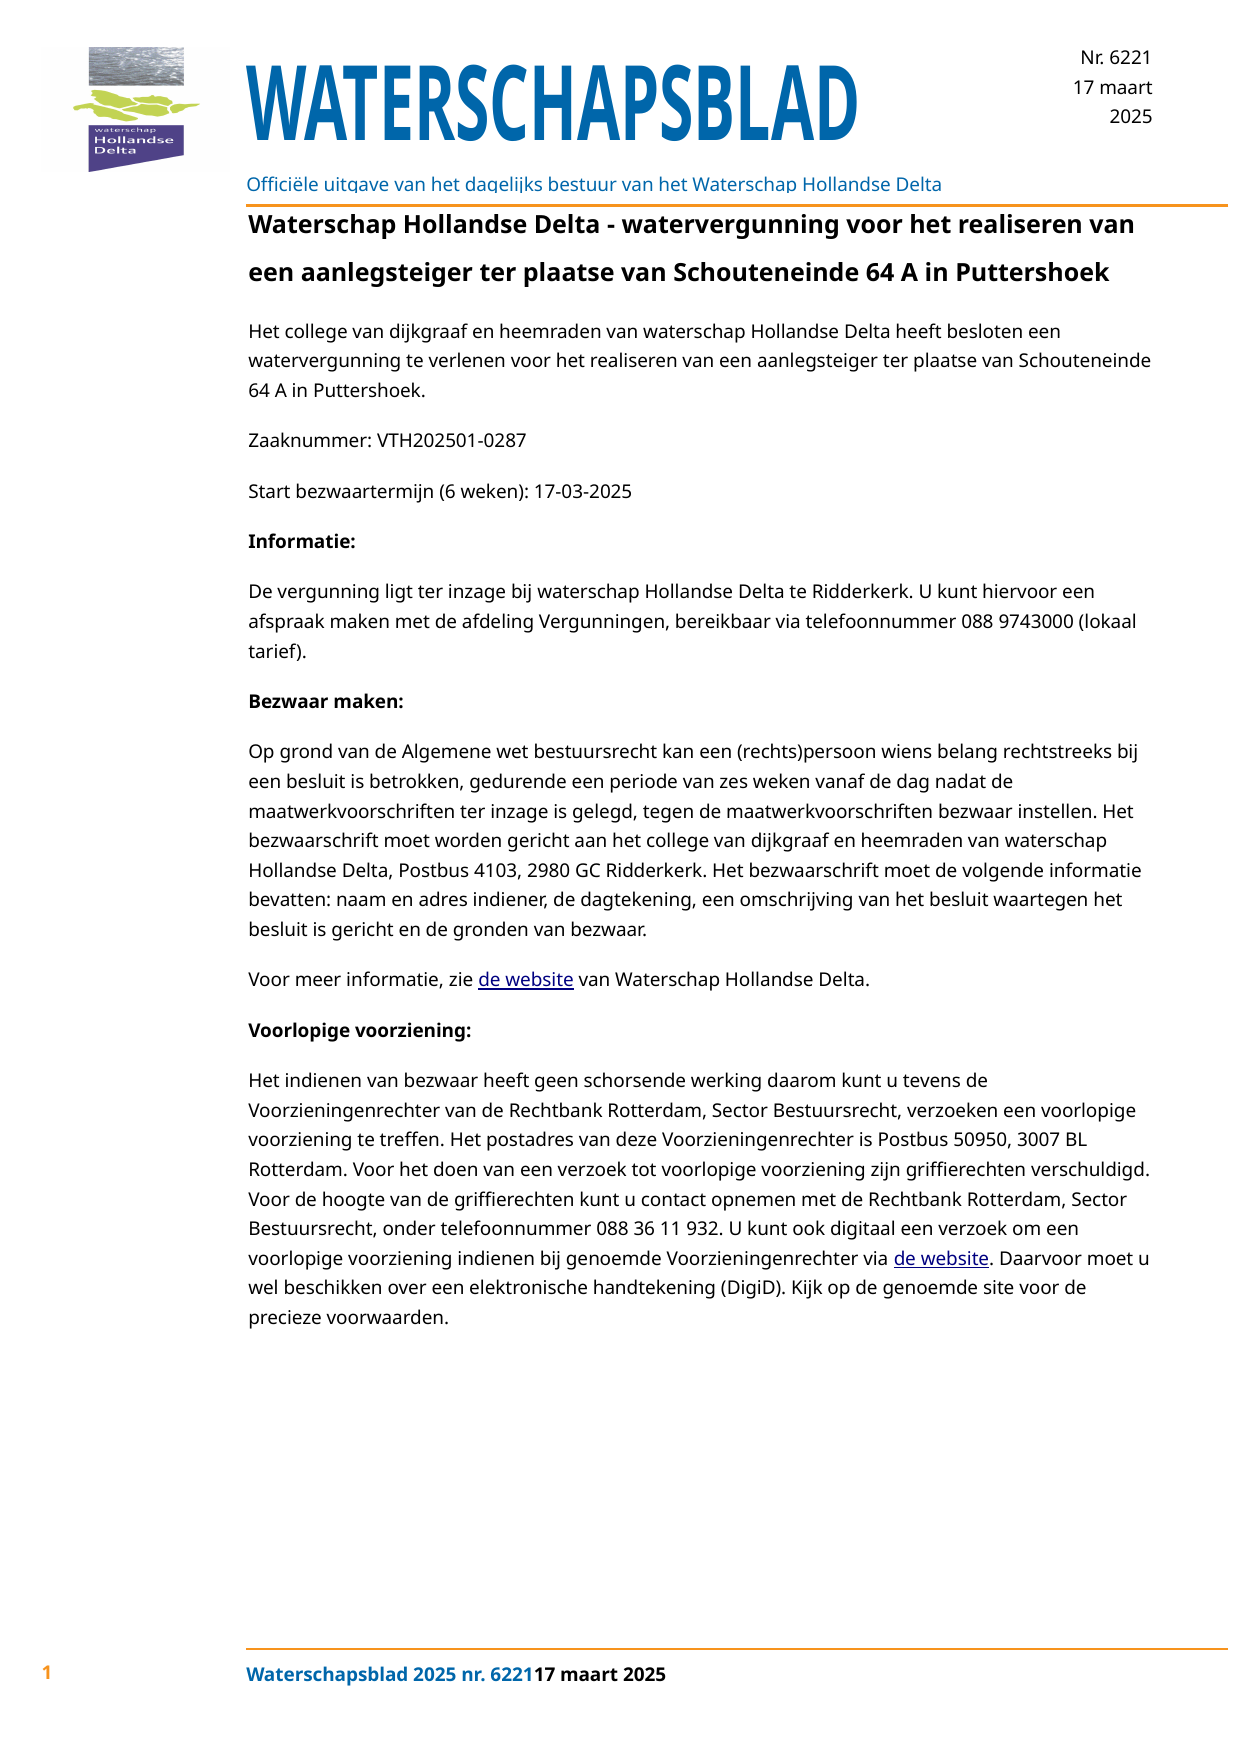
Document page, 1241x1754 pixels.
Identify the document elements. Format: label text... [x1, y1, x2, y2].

text Start bezwaartermijn (6 weken): 17-03-2025 [248, 478, 1152, 504]
text Het college van dijkgraaf en heemraden van waterschap Hollandse Delta heeft besloten een watervergunning te verlenen voor het realiseren van een aanlegsteiger ter plaatse van Schouteneinde 64 A in Puttershoek. [248, 318, 1152, 403]
text Het indienen van bezwaar heeft geen schorsende werking daarom kunt u tevens de Voorzieningenrechter van de Rechtbank Rotterdam, Sector Bestuursrecht, verzoeken een voorlopige voorziening te treffen. Het postadres van deze Voorzieningenrechter is Postbus 50950, 3007 BL Rotterdam. Voor het doen van een verzoek tot voorlopige voorziening zijn griffierechten verschuldigd. Voor de hoogte van de griffierechten kunt u contact opnemen met de Rechtbank Rotterdam, Sector Bestuursrecht, onder telefoonnummer 088 36 11 932. U kunt ook digitaal een verzoek om een voorlopige voorziening indienen bij genoemde Voorzieningenrechter via de website. Daarvoor moet u wel beschikken over een elektronische handtekening (DigiD). Kijk op de genoemde site voor de precieze voorwaarden. [248, 1067, 1152, 1330]
text Zaaknummer: VTH202501-0287 [248, 427, 1152, 453]
text Waterschap Hollandse Delta - watervergunning voor het realiseren van een aanlegsteiger ter plaatse van Schouteneinde 64 A in Puttershoek [248, 207, 1152, 288]
text Informatie: [248, 528, 1152, 554]
text De vergunning ligt ter inzage bij waterschap Hollandse Delta te Ridderkerk. U kunt hiervoor een afspraak maken met de afdeling Vergunningen, bereikbaar via telefoonnummer 088 9743000 (lokaal tarief). [248, 579, 1152, 664]
text Voor meer informatie, zie de website van Waterschap Hollandse Delta. [248, 967, 1152, 992]
picture [41, 47, 231, 172]
text Bezwaar maken: [248, 688, 1152, 714]
text Voorlopige voorziening: [248, 1017, 1152, 1043]
text Op grond van de Algemene wet bestuursrecht kan een (rechts)persoon wiens belang rechtstreeks bij een besluit is betrokken, gedurende een periode van zes weken vanaf de dag nadat de maatwerkvoorschriften ter inzage is gelegd, tegen de maatwerkvoorschriften bezwaar instellen. Het bezwaarschrift moet worden gericht aan het college van dijkgraaf en heemraden van waterschap Hollandse Delta, Postbus 4103, 2980 GC Ridderkerk. Het bezwaarschrift moet de volgende informatie bevatten: naam en adres indiener, de dagtekening, een omschrijving van het besluit waartegen het besluit is gericht en de gronden van bezwaar. [248, 739, 1152, 942]
